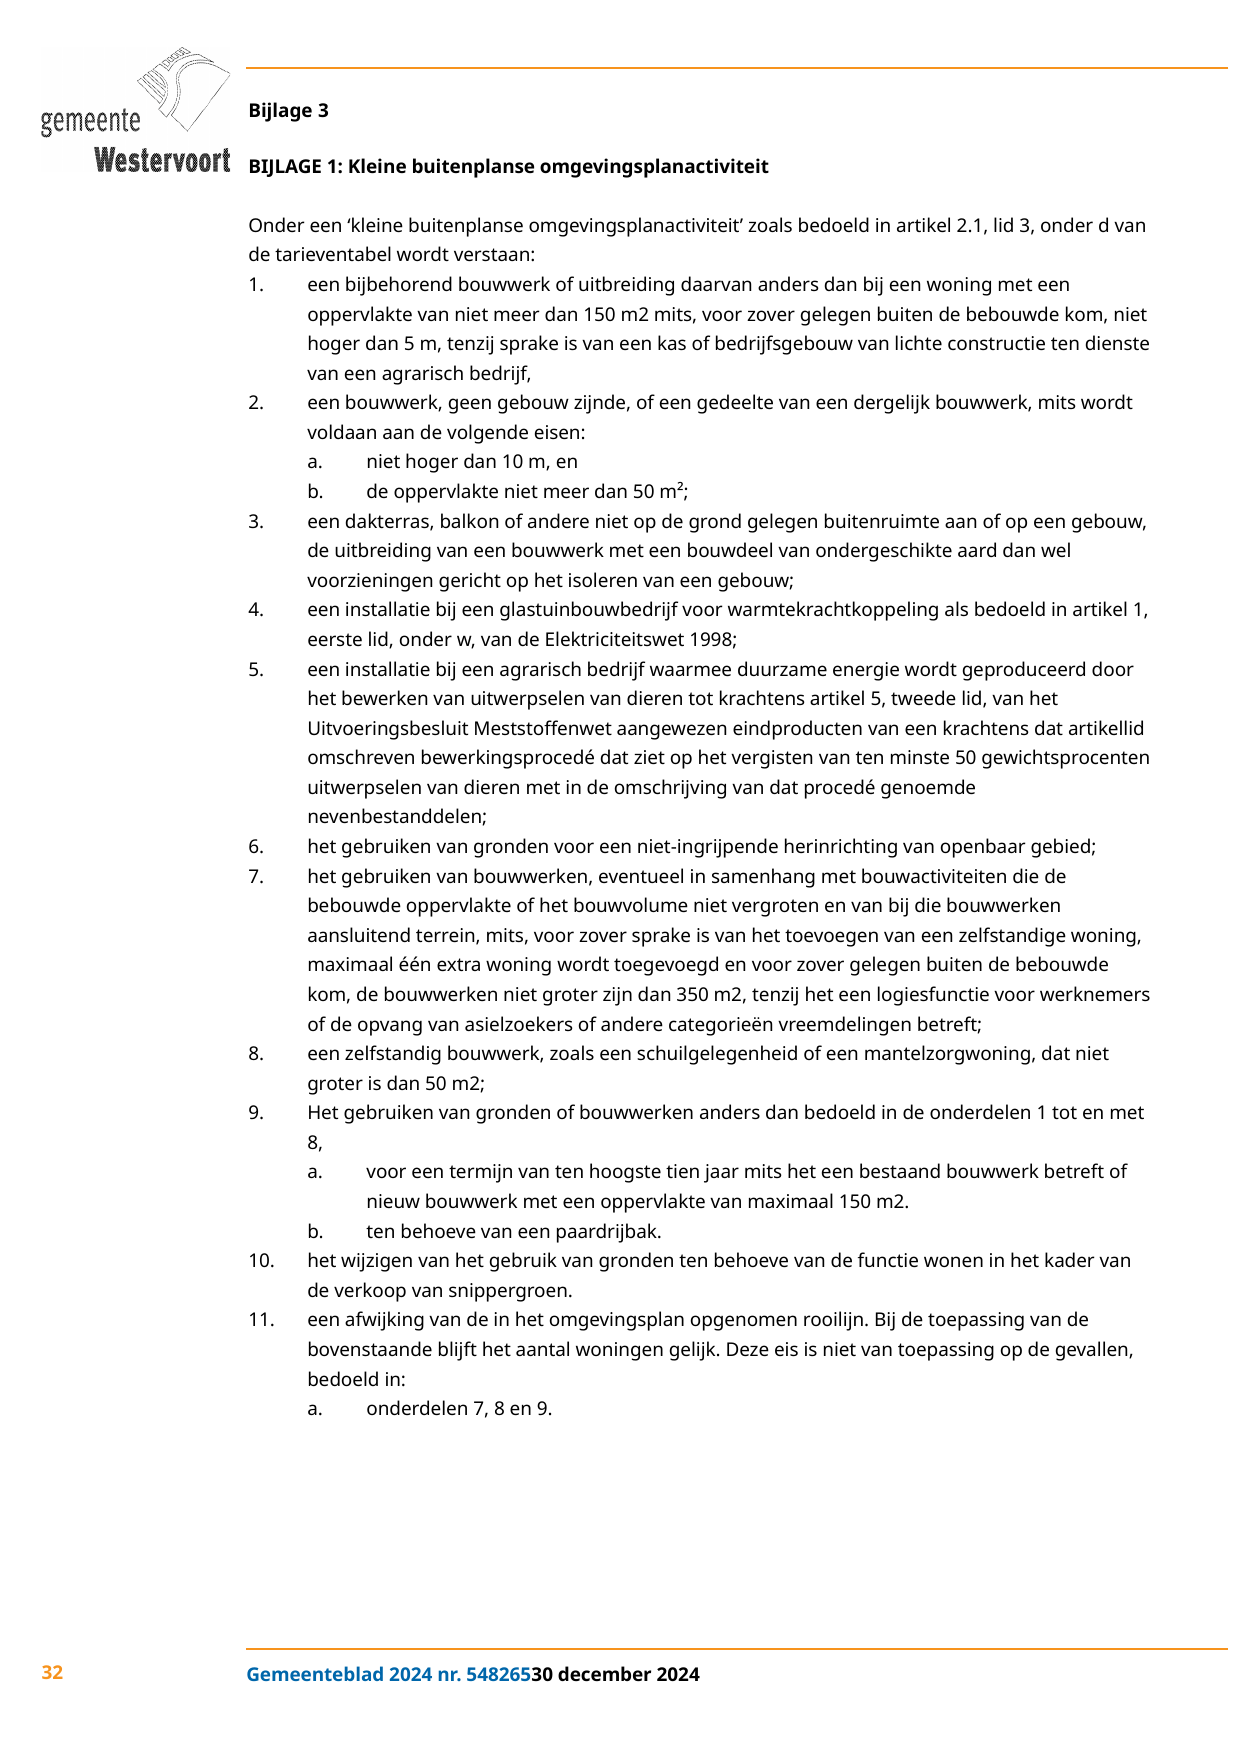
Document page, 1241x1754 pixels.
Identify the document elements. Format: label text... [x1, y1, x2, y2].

list voor een termijn van ten hoogste tien jaar mits het een bestaand bouwwerk betreft of nieuw bouwwerk met een oppervlakte van maximaal 150 m2. [307, 1159, 1152, 1214]
list het wijzigen van het gebruik van gronden ten behoeve van de functie wonen in het kader van de verkoop van snippergroen. [248, 1247, 1152, 1303]
text Bijlage 3 [248, 95, 1152, 123]
list de oppervlakte niet meer dan 50 m²; [307, 478, 1152, 504]
list ten behoeve van een paardrijbak. [307, 1218, 1152, 1244]
list een installatie bij een agrarisch bedrijf waarmee duurzame energie wordt geproduceerd door het bewerken van uitwerpselen van dieren tot krachtens artikel 5, tweede lid, van het Uitvoeringsbesluit Meststoffenwet aangewezen eindproducten van een krachtens dat artikellid omschreven bewerkingsprocedé dat ziet op het vergisten van ten minste 50 gewichtsprocenten uitwerpselen van dieren met in de omschrijving van dat procedé genoemde nevenbestanddelen; [248, 656, 1152, 829]
list het gebruiken van gronden voor een niet-ingrijpende herinrichting van openbaar gebied; [248, 833, 1152, 859]
list een afwijking van de in het omgevingsplan opgenomen rooilijn. Bij de toepassing van de bovenstaande blijft het aantal woningen gelijk. Deze eis is niet van toepassing op de gevallen, bedoeld in: [248, 1307, 1152, 1392]
picture [41, 47, 231, 172]
list een bijbehorend bouwwerk of uitbreiding daarvan anders dan bij een woning met een oppervlakte van niet meer dan 150 m2 mits, voor zover gelegen buiten de bebouwde kom, niet hoger dan 5 m, tenzij sprake is van een kas of bedrijfsgebouw van lichte constructie ten dienste van een agrarisch bedrijf, [248, 271, 1152, 386]
list een zelfstandig bouwwerk, zoals een schuilgelegenheid of een mantelzorgwoning, dat niet groter is dan 50 m2; [248, 1040, 1152, 1096]
text Onder een ‘kleine buitenplanse omgevingsplanactiviteit’ zoals bedoeld in artikel 2.1, lid 3, onder d van de tarieventabel wordt verstaan: [248, 212, 1152, 267]
text BIJLAGE 1: Kleine buitenplanse omgevingsplanactiviteit [248, 153, 1152, 179]
list Het gebruiken van gronden of bouwwerken anders dan bedoeld in de onderdelen 1 tot en met 8, [248, 1099, 1152, 1155]
list niet hoger dan 10 m, en [307, 449, 1152, 474]
list het gebruiken van bouwwerken, eventueel in samenhang met bouwactiviteiten die de bebouwde oppervlakte of het bouwvolume niet vergroten en van bij die bouwwerken aansluitend terrein, mits, voor zover sprake is van het toevoegen van een zelfstandige woning, maximaal één extra woning wordt toegevoegd en voor zover gelegen buiten de bebouwde kom, de bouwwerken niet groter zijn dan 350 m2, tenzij het een logiesfunctie voor werknemers of de opvang van asielzoekers of andere categorieën vreemdelingen betreft; [248, 863, 1152, 1037]
list een dakterras, balkon of andere niet op de grond gelegen buitenruimte aan of op een gebouw, de uitbreiding van een bouwwerk met een bouwdeel van ondergeschikte aard dan wel voorzieningen gericht op het isoleren van een gebouw; [248, 508, 1152, 593]
list onderdelen 7, 8 en 9. [307, 1395, 1152, 1421]
list een bouwwerk, geen gebouw zijnde, of een gedeelte van een dergelijk bouwwerk, mits wordt voldaan aan de volgende eisen: [248, 389, 1152, 445]
list een installatie bij een glastuinbouwbedrijf voor warmtekrachtkoppeling als bedoeld in artikel 1, eerste lid, onder w, van de Elektriciteitswet 1998; [248, 597, 1152, 652]
